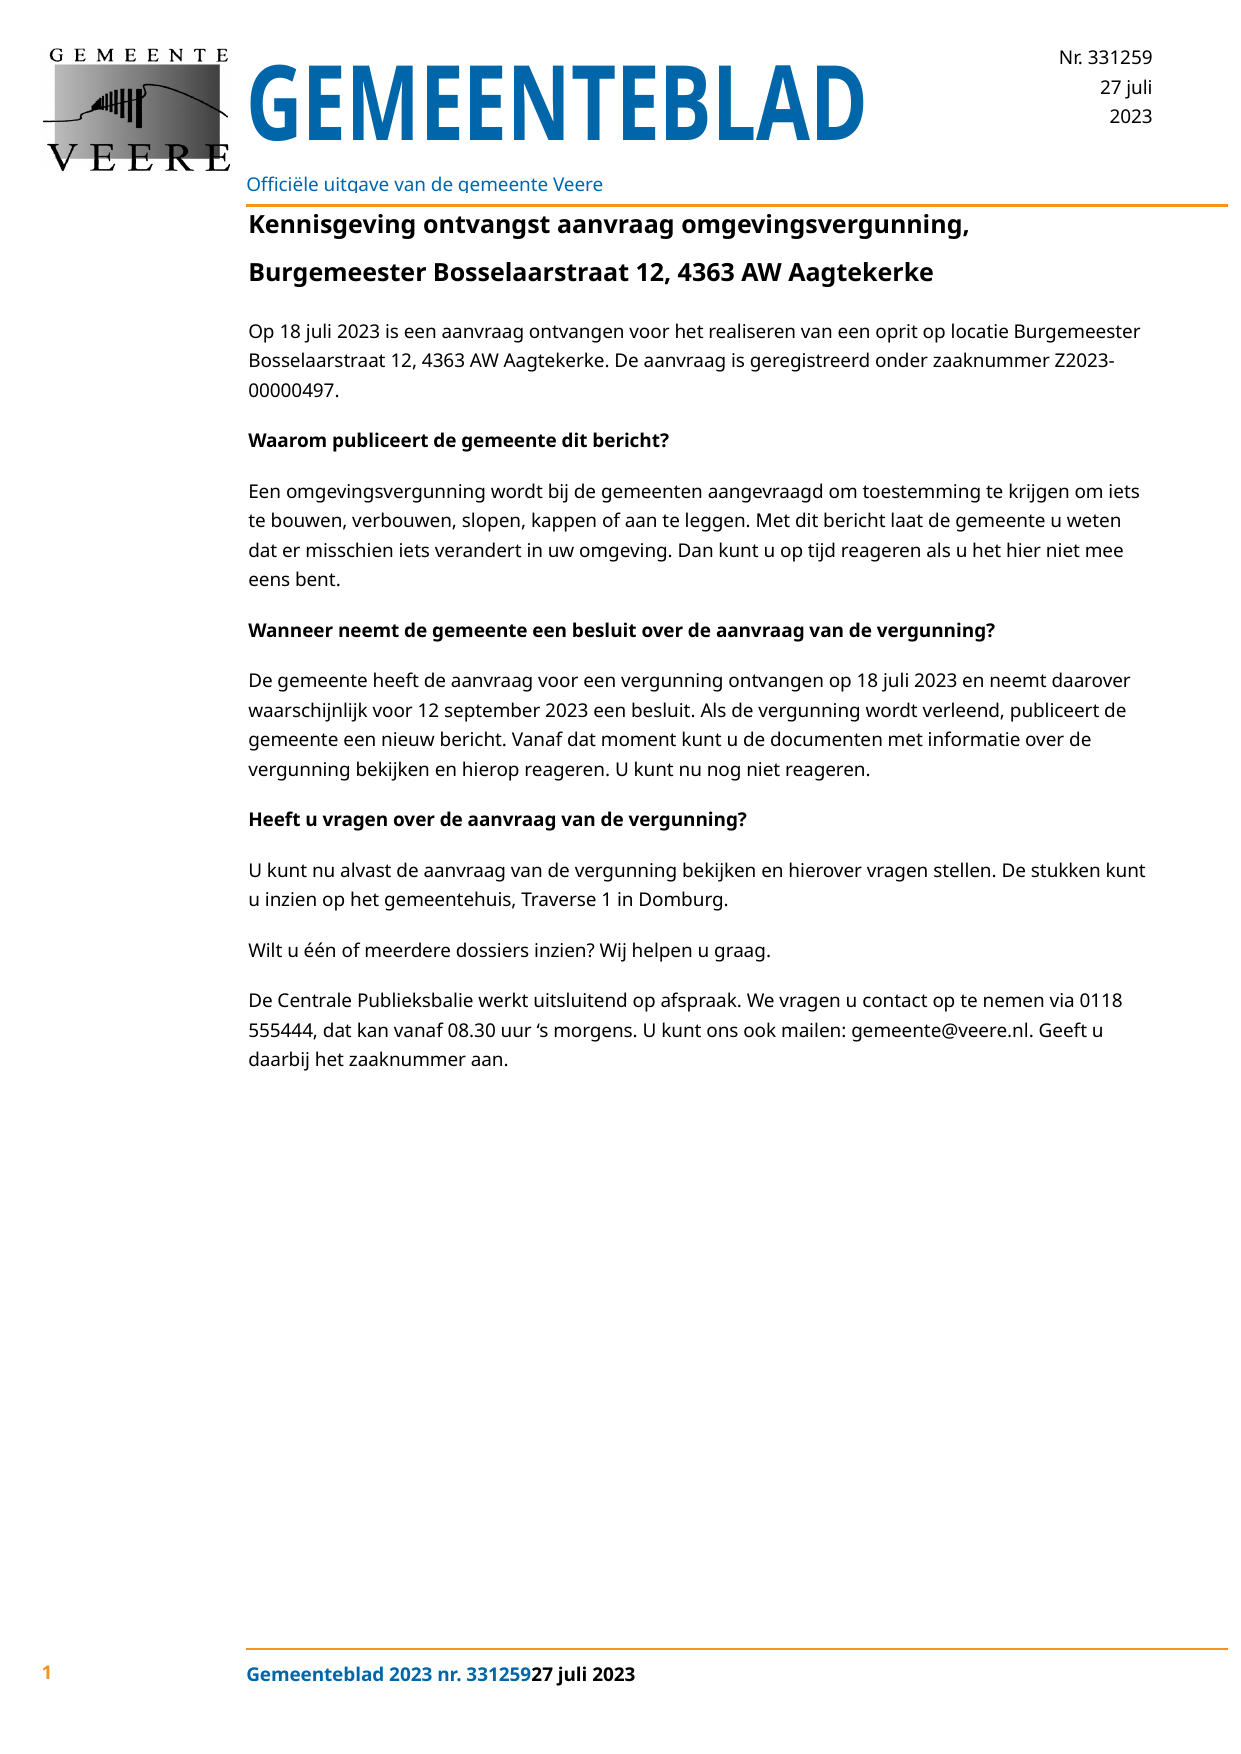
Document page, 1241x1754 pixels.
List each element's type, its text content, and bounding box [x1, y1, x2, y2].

text Kennisgeving ontvangst aanvraag omgevingsvergunning, Burgemeester Bosselaarstraat 12, 4363 AW Aagtekerke [248, 207, 1152, 288]
text Een omgevingsvergunning wordt bij de gemeenten aangevraagd om toestemming te krijgen om iets te bouwen, verbouwen, slopen, kappen of aan te leggen. Met dit bericht laat de gemeente u weten dat er misschien iets verandert in uw omgeving. Dan kunt u op tijd reageren als u het hier niet mee eens bent. [248, 478, 1152, 592]
text Waarom publiceert de gemeente dit bericht? [248, 427, 1152, 453]
picture [41, 47, 231, 172]
text Wanneer neemt de gemeente een besluit over de aanvraag van de vergunning? [248, 617, 1152, 643]
text Op 18 juli 2023 is een aanvraag ontvangen voor het realiseren van een oprit op locatie Burgemeester Bosselaarstraat 12, 4363 AW Aagtekerke. De aanvraag is geregistreerd onder zaaknummer Z2023-00000497. [248, 318, 1152, 403]
text U kunt nu alvast de aanvraag van de vergunning bekijken en hierover vragen stellen. De stukken kunt u inzien op het gemeentehuis, Traverse 1 in Domburg. [248, 857, 1152, 912]
text De Centrale Publieksbalie werkt uitsluitend op afspraak. We vragen u contact op te nemen via 0118 555444, dat kan vanaf 08.30 uur ‘s morgens. U kunt ons ook mailen: gemeente@veere.nl. Geeft u daarbij het zaaknummer aan. [248, 987, 1152, 1072]
text Heeft u vragen over de aanvraag van de vergunning? [248, 807, 1152, 832]
text Wilt u één of meerdere dossiers inzien? Wij helpen u graag. [248, 937, 1152, 963]
text De gemeente heeft de aanvraag voor een vergunning ontvangen op 18 juli 2023 en neemt daarover waarschijnlijk voor 12 september 2023 een besluit. Als de vergunning wordt verleend, publiceert de gemeente een nieuw bericht. Vanaf dat moment kunt u de documenten met informatie over de vergunning bekijken en hierop reageren. U kunt nu nog niet reageren. [248, 667, 1152, 782]
